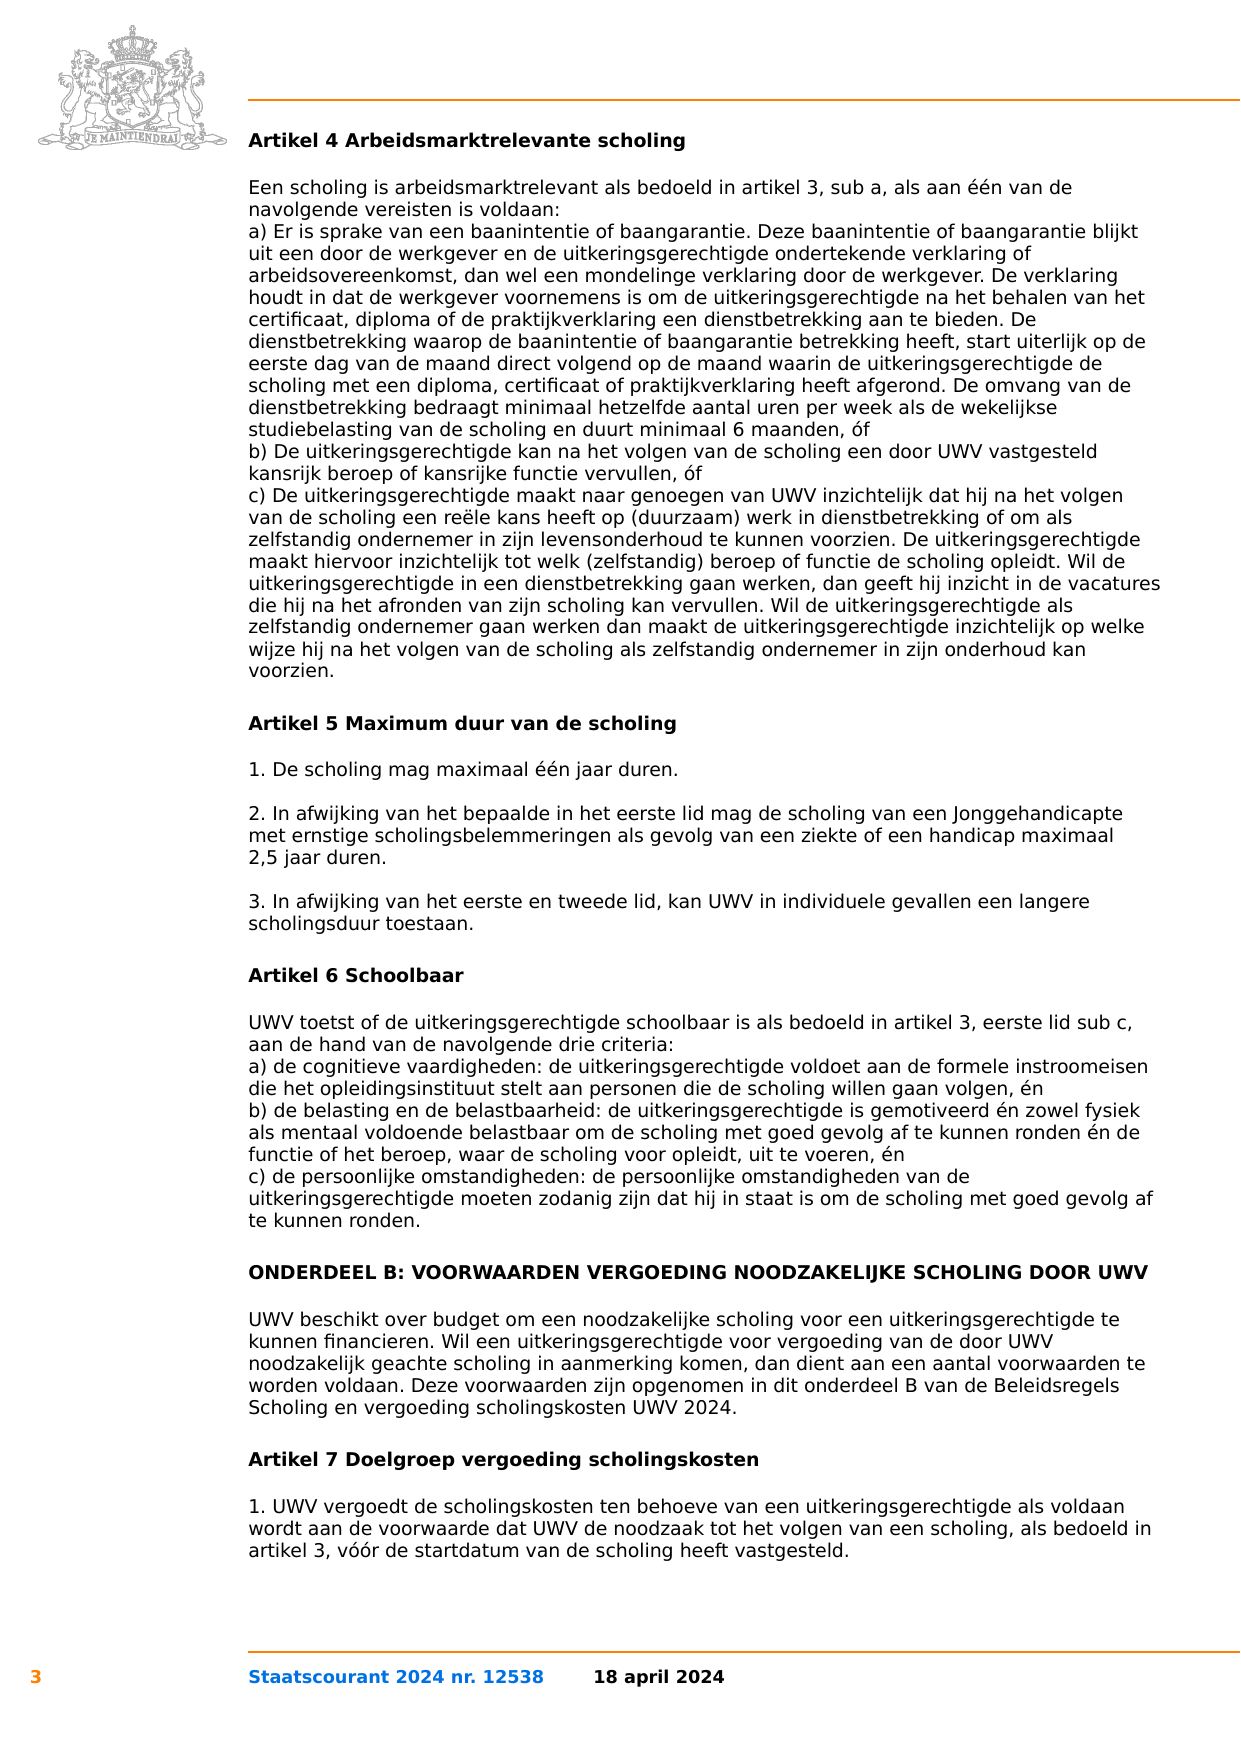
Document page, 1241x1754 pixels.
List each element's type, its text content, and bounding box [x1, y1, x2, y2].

text 1. De scholing mag maximaal één jaar duren. [248, 759, 1163, 781]
subtitle ONDERDEEL B: VOORWAARDEN VERGOEDING NOODZAKELIJKE SCHOLING DOOR UWV [248, 1262, 1163, 1284]
text c) De uitkeringsgerechtigde maakt naar genoegen van UWV inzichtelijk dat hij na het volgen van de scholing een reële kans heeft op (duurzaam) werk in dienstbetrekking of om als zelfstandig ondernemer in zijn levensonderhoud te kunnen voorzien. De uitkeringsgerechtigde maakt hiervoor inzichtelijk tot welk (zelfstandig) beroep of functie de scholing opleidt. Wil de uitkeringsgerechtigde in een dienstbetrekking gaan werken, dan geeft hij inzicht in de vacatures die hij na het afronden van zijn scholing kan vervullen. Wil de uitkeringsgerechtigde als zelfstandig ondernemer gaan werken dan maakt de uitkeringsgerechtigde inzichtelijk op welke wijze hij na het volgen van de scholing als zelfstandig ondernemer in zijn onderhoud kan voorzien. [248, 484, 1163, 682]
text 2. In afwijking van het bepaalde in het eerste lid mag de scholing van een Jonggehandicapte met ernstige scholingsbelemmeringen als gevolg van een ziekte of een handicap maximaal 2,5 jaar duren. [248, 803, 1163, 869]
text c) de persoonlijke omstandigheden: de persoonlijke omstandigheden van de uitkeringsgerechtigde moeten zodanig zijn dat hij in staat is om de scholing met goed gevolg af te kunnen ronden. [248, 1166, 1163, 1232]
subtitle Artikel 4 Arbeidsmarktrelevante scholing [248, 130, 1163, 152]
text 3. In afwijking van het eerste en tweede lid, kan UWV in individuele gevallen een langere scholingsduur toestaan. [248, 891, 1163, 935]
text a) de cognitieve vaardigheden: de uitkeringsgerechtigde voldoet aan de formele instroomeisen die het opleidingsinstituut stelt aan personen die de scholing willen gaan volgen, én [248, 1056, 1163, 1100]
text 1. UWV vergoedt de scholingskosten ten behoeve van een uitkeringsgerechtigde als voldaan wordt aan de voorwaarde dat UWV de noodzaak tot het volgen van een scholing, als bedoeld in artikel 3, vóór de startdatum van de scholing heeft vastgesteld. [248, 1496, 1163, 1562]
text UWV toetst of de uitkeringsgerechtigde schoolbaar is als bedoeld in artikel 3, eerste lid sub c, aan de hand van de navolgende drie criteria: [248, 1012, 1163, 1056]
subtitle Artikel 5 Maximum duur van de scholing [248, 712, 1163, 734]
picture [38, 25, 227, 150]
text Een scholing is arbeidsmarktrelevant als bedoeld in artikel 3, sub a, als aan één van de navolgende vereisten is voldaan: [248, 177, 1163, 221]
text b) De uitkeringsgerechtigde kan na het volgen van de scholing een door UWV vastgesteld kansrijk beroep of kansrijke functie vervullen, óf [248, 441, 1163, 484]
subtitle Artikel 7 Doelgroep vergoeding scholingskosten [248, 1449, 1163, 1471]
text UWV beschikt over budget om een noodzakelijke scholing voor een uitkeringsgerechtigde te kunnen financieren. Wil een uitkeringsgerechtigde voor vergoeding van de door UWV noodzakelijk geachte scholing in aanmerking komen, dan dient aan een aantal voorwaarden te worden voldaan. Deze voorwaarden zijn opgenomen in dit onderdeel B van de Beleidsregels Scholing en vergoeding scholingskosten UWV 2024. [248, 1309, 1163, 1419]
text a) Er is sprake van een baanintentie of baangarantie. Deze baanintentie of baangarantie blijkt uit een door de werkgever en de uitkeringsgerechtigde ondertekende verklaring of arbeidsovereenkomst, dan wel een mondelinge verklaring door de werkgever. De verklaring houdt in dat de werkgever voornemens is om de uitkeringsgerechtigde na het behalen van het certificaat, diploma of de praktijkverklaring een dienstbetrekking aan te bieden. De dienstbetrekking waarop de baanintentie of baangarantie betrekking heeft, start uiterlijk op de eerste dag van de maand direct volgend op de maand waarin de uitkeringsgerechtigde de scholing met een diploma, certificaat of praktijkverklaring heeft afgerond. De omvang van de dienstbetrekking bedraagt minimaal hetzelfde aantal uren per week als de wekelijkse studiebelasting van de scholing en duurt minimaal 6 maanden, óf [248, 221, 1163, 441]
text b) de belasting en de belastbaarheid: de uitkeringsgerechtigde is gemotiveerd én zowel fysiek als mentaal voldoende belastbaar om de scholing met goed gevolg af te kunnen ronden én de functie of het beroep, waar de scholing voor opleidt, uit te voeren, én [248, 1100, 1163, 1166]
subtitle Artikel 6 Schoolbaar [248, 965, 1163, 987]
